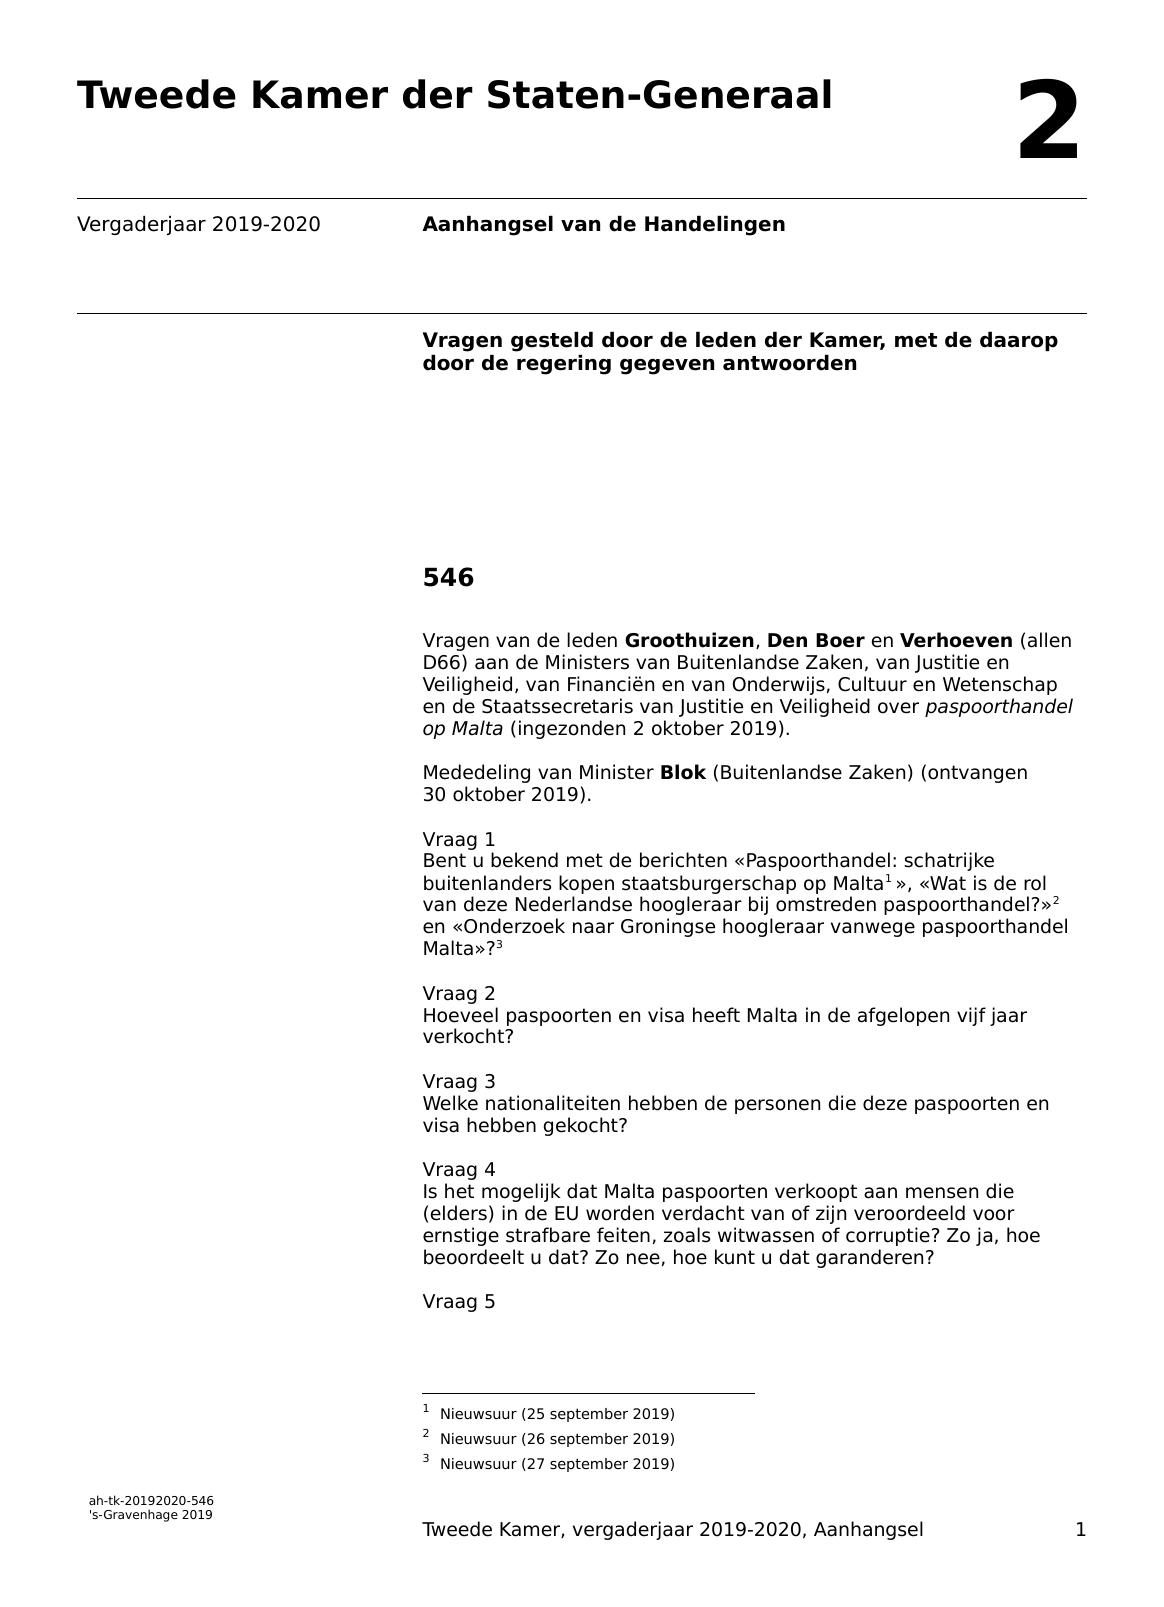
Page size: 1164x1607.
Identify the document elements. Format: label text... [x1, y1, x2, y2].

text Vraag 4 [422, 1159, 1087, 1181]
table_cell Vragen gesteld door de leden der Kamer, met de daarop door de regering gegeven antwoorden [422, 314, 1087, 375]
text Vraag 1 [422, 828, 1087, 850]
table_cell [77, 314, 422, 375]
text 546 [422, 563, 1087, 592]
text Vraag 5 [422, 1291, 1087, 1313]
text Nieuwsuur (27 september 2019) [422, 1452, 1087, 1474]
text Vraag 2 [422, 982, 1087, 1004]
text 's-Gravenhage 2019 [88, 1508, 323, 1522]
text ah-tk-20192020-546 [88, 1494, 323, 1508]
text Welke nationaliteiten hebben de personen die deze paspoorten en visa hebben gekocht? [422, 1093, 1087, 1137]
text Mededeling van Minister Blok (Buitenlandse Zaken) (ontvangen 30 oktober 2019). [422, 762, 1087, 806]
text Is het mogelijk dat Malta paspoorten verkoopt aan mensen die (elders) in de EU worden verdacht van of zijn veroordeeld voor ernstige strafbare feiten, zoals witwassen of corruptie? Zo ja, hoe beoordeelt u dat? Zo nee, hoe kunt u dat garanderen? [422, 1181, 1087, 1269]
text Vragen van de leden Groothuizen, Den Boer en Verhoeven (allen D66) aan de Ministers van Buitenlandse Zaken, van Justitie en Veiligheid, van Financiën en van Onderwijs, Cultuur en Wetenschap en de Staatssecretaris van Justitie en Veiligheid over paspoorthandel op Malta (ingezonden 2 oktober 2019). [422, 630, 1087, 740]
text Nieuwsuur (25 september 2019) [422, 1402, 1087, 1424]
table_header 2 [886, 59, 1087, 198]
text Bent u bekend met de berichten «Paspoorthandel: schatrijke buitenlanders kopen staatsburgerschap op Malta», «Wat is de rol van deze Nederlandse hoogleraar bij omstreden paspoorthandel?» en «Onderzoek naar Groningse hoogleraar vanwege paspoorthandel Malta»? [422, 850, 1087, 960]
text Hoeveel paspoorten en visa heeft Malta in de afgelopen vijf jaar verkocht? [422, 1004, 1087, 1048]
table_cell Vergaderjaar 2019-2020 [77, 199, 422, 313]
table_header Tweede Kamer der Staten-Generaal [77, 59, 886, 198]
text Nieuwsuur (26 september 2019) [422, 1427, 1087, 1449]
table_cell Aanhangsel van de Handelingen [422, 199, 1087, 313]
text Vraag 3 [422, 1071, 1087, 1093]
